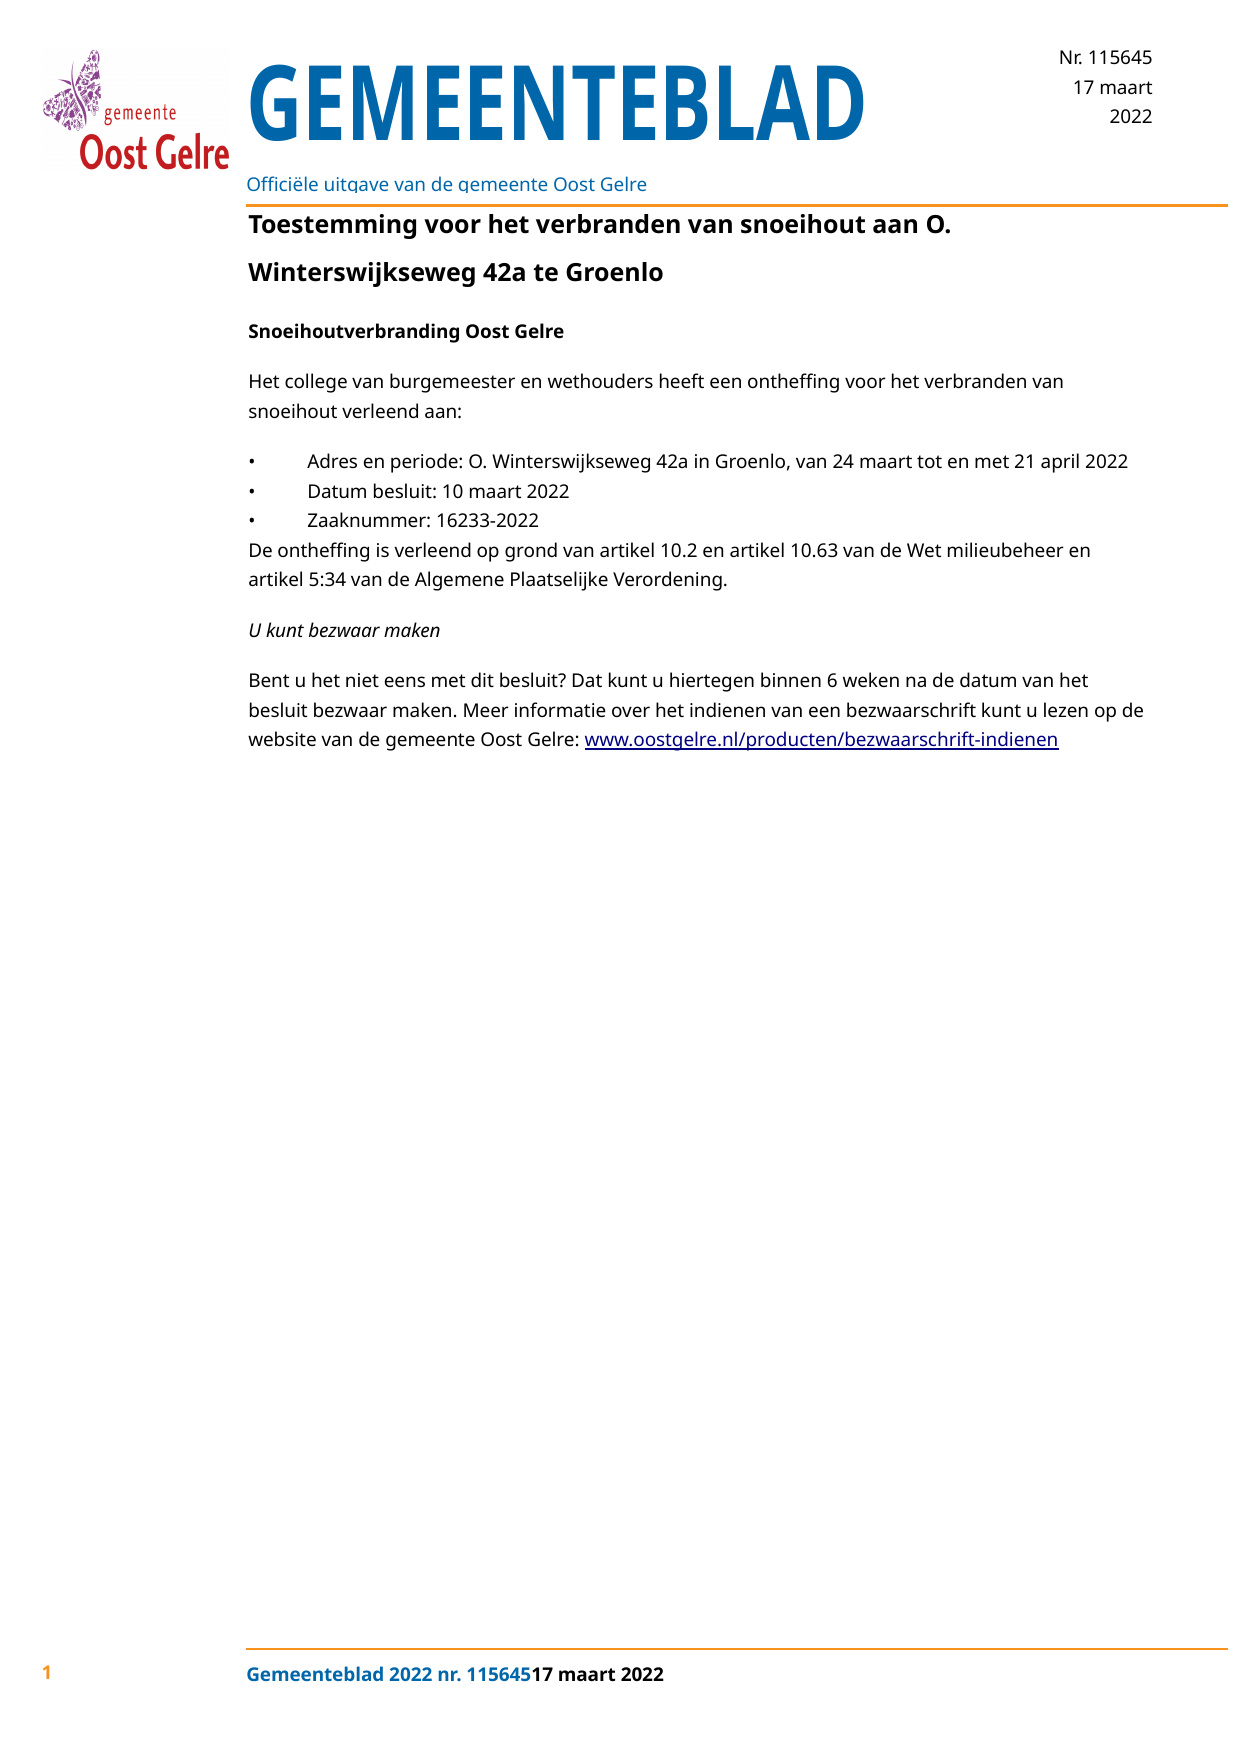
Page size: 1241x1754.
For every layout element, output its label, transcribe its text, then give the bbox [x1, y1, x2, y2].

text De ontheffing is verleend op grond van artikel 10.2 en artikel 10.63 van de Wet milieubeheer en artikel 5:34 van de Algemene Plaatselijke Verordening. [248, 537, 1152, 592]
picture [41, 47, 231, 172]
list Adres en periode: O. Winterswijkseweg 42a in Groenlo, van 24 maart tot en met 21 april 2022 [248, 448, 1152, 474]
list Datum besluit: 10 maart 2022 [248, 478, 1152, 504]
text Toestemming voor het verbranden van snoeihout aan O. Winterswijkseweg 42a te Groenlo [248, 207, 1152, 288]
text U kunt bezwaar maken [248, 617, 1152, 643]
list Zaaknummer: 16233-2022 [248, 507, 1152, 533]
text Het college van burgemeester en wethouders heeft een ontheffing voor het verbranden van snoeihout verleend aan: [248, 368, 1152, 424]
text Bent u het niet eens met dit besluit? Dat kunt u hiertegen binnen 6 weken na de datum van het besluit bezwaar maken. Meer informatie over het indienen van een bezwaarschrift kunt u lezen op de website van de gemeente Oost Gelre: www.oostgelre.nl/producten/bezwaarschrift-indienen [248, 667, 1152, 752]
text Snoeihoutverbranding Oost Gelre [248, 318, 1152, 344]
